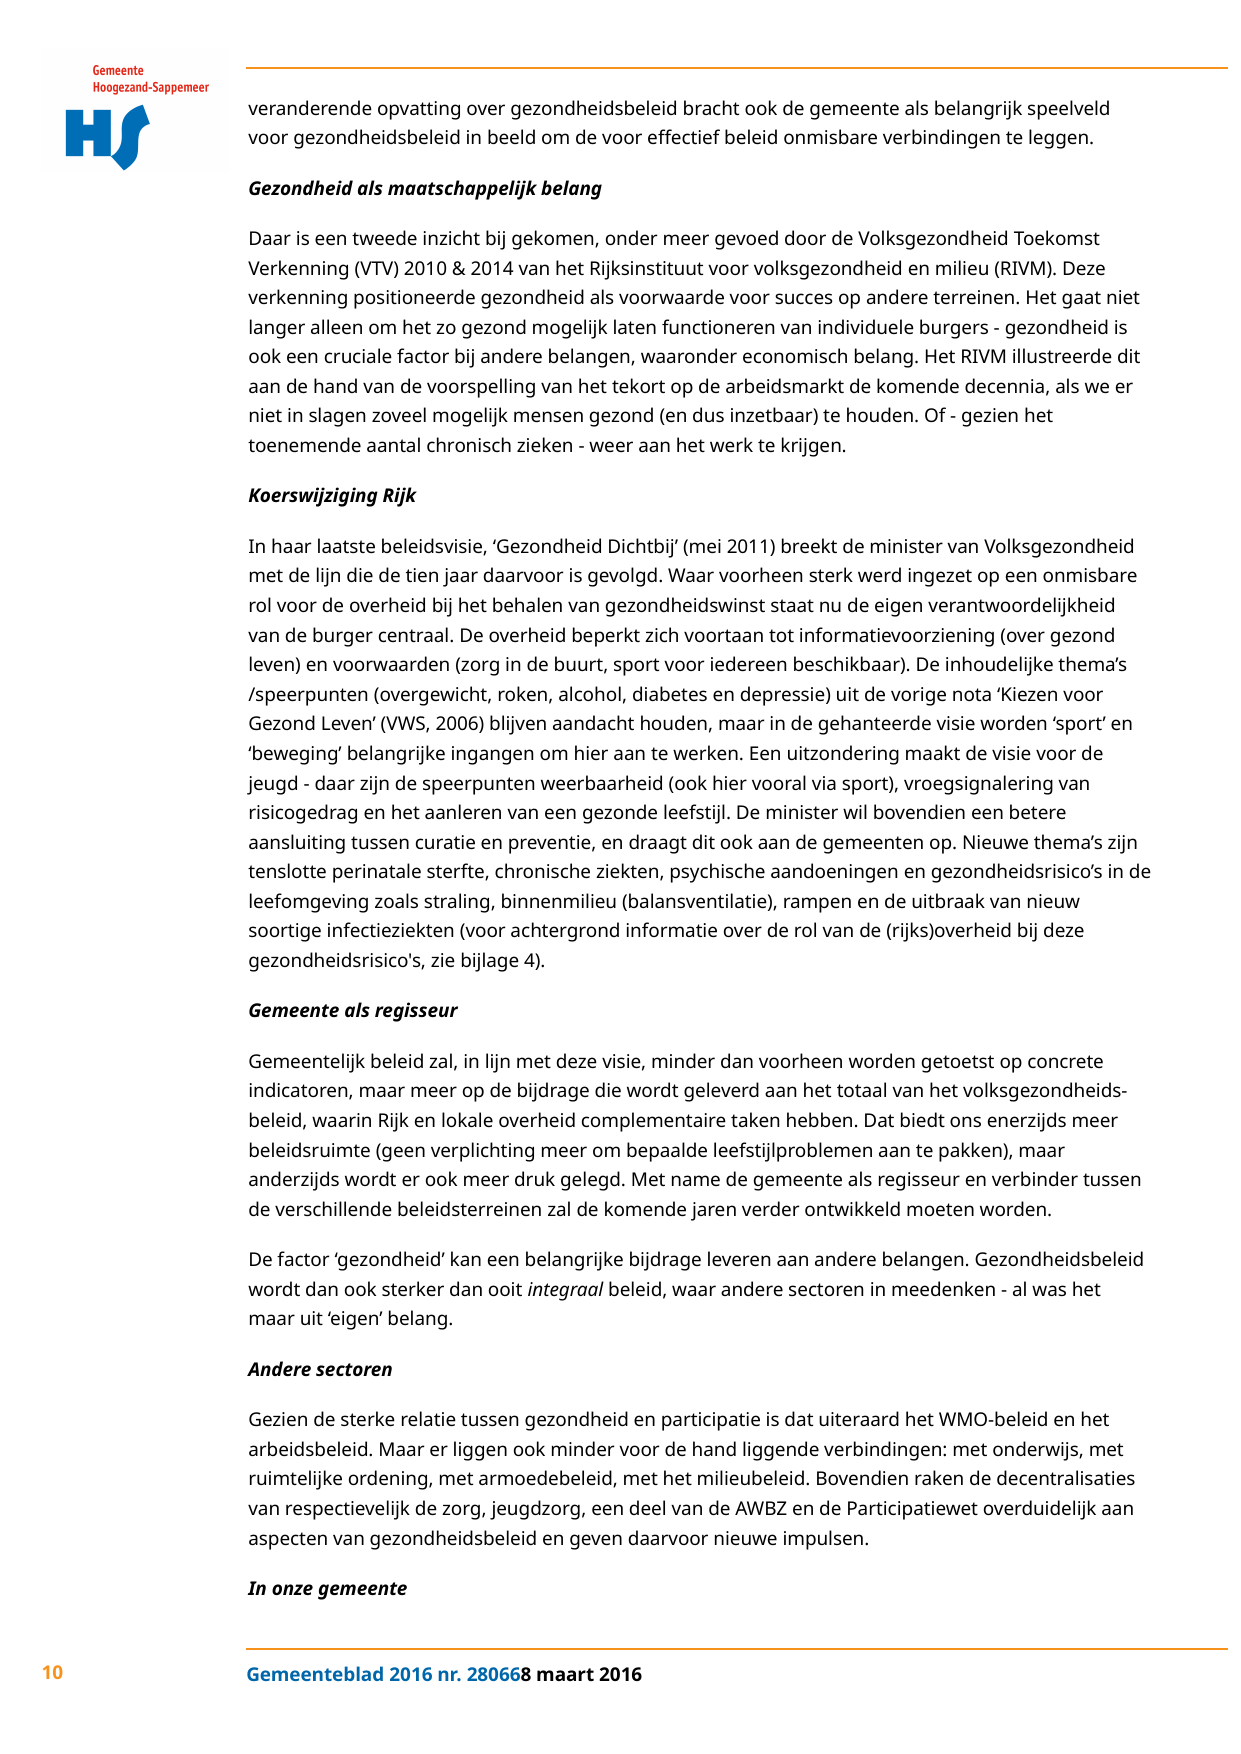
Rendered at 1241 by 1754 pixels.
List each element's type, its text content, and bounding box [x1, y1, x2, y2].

text Andere sectoren [248, 1356, 1152, 1382]
text Gemeente als regisseur [248, 998, 1152, 1023]
text Daar is een tweede inzicht bij gekomen, onder meer gevoed door de Volksgezondheid Toekomst Verkenning (VTV) 2010 & 2014 van het Rijksinstituut voor volksgezondheid en milieu (RIVM). Deze verkenning positioneerde gezondheid als voorwaarde voor succes op andere terreinen. Het gaat niet langer alleen om het zo gezond mogelijk laten functioneren van individuele burgers - gezondheid is ook een cruciale factor bij andere belangen, waaronder economisch belang. Het RIVM illustreerde dit aan de hand van de voorspelling van het tekort op de arbeidsmarkt de komende decennia, als we er niet in slagen zoveel mogelijk mensen gezond (en dus inzetbaar) te houden. Of - gezien het toenemende aantal chronisch zieken - weer aan het werk te krijgen. [248, 225, 1152, 458]
text In onze gemeente [248, 1575, 1152, 1601]
text In haar laatste beleidsvisie, ‘Gezondheid Dichtbij’ (mei 2011) breekt de minister van Volksgezondheid met de lijn die de tien jaar daarvoor is gevolgd. Waar voorheen sterk werd ingezet op een onmisbare rol voor de overheid bij het behalen van gezondheidswinst staat nu de eigen verantwoordelijkheid van de burger centraal. De overheid beperkt zich voortaan tot informatievoorziening (over gezond leven) en voorwaarden (zorg in de buurt, sport voor iedereen beschikbaar). De inhoudelijke thema’s /speerpunten (overgewicht, roken, alcohol, diabetes en depressie) uit de vorige nota ‘Kiezen voor Gezond Leven’ (VWS, 2006) blijven aandacht houden, maar in de gehanteerde visie worden ‘sport’ en ‘beweging’ belangrijke ingangen om hier aan te werken. Een uitzondering maakt de visie voor de jeugd - daar zijn de speerpunten weerbaarheid (ook hier vooral via sport), vroegsignalering van risicogedrag en het aanleren van een gezonde leefstijl. De minister wil bovendien een betere aansluiting tussen curatie en preventie, en draagt dit ook aan de gemeenten op. Nieuwe thema’s zijn tenslotte perinatale sterfte, chronische ziekten, psychische aandoeningen en gezondheidsrisico’s in de leefomgeving zoals straling, binnenmilieu (balansventilatie), rampen en de uitbraak van nieuw soortige infectieziekten (voor achtergrond informatie over de rol van de (rijks)overheid bij deze gezondheidsrisico's, zie bijlage 4). [248, 533, 1152, 973]
text veranderende opvatting over gezondheidsbeleid bracht ook de gemeente als belangrijk speelveld voor gezondheidsbeleid in beeld om de voor effectief beleid onmisbare verbindingen te leggen. [248, 95, 1152, 150]
text Gezondheid als maatschappelijk belang [248, 175, 1152, 201]
text Koerswijziging Rijk [248, 483, 1152, 508]
text Gezien de sterke relatie tussen gezondheid en participatie is dat uiteraard het WMO-beleid en het arbeidsbeleid. Maar er liggen ook minder voor de hand liggende verbindingen: met onderwijs, met ruimtelijke ordening, met armoedebeleid, met het milieubeleid. Bovendien raken de decentralisaties van respectievelijk de zorg, jeugdzorg, een deel van de AWBZ en de Participatiewet overduidelijk aan aspecten van gezondheidsbeleid en geven daarvoor nieuwe impulsen. [248, 1406, 1152, 1551]
picture [41, 47, 231, 172]
text Gemeentelijk beleid zal, in lijn met deze visie, minder dan voorheen worden getoetst op concrete indicatoren, maar meer op de bijdrage die wordt geleverd aan het totaal van het volksgezondheids-beleid, waarin Rijk en lokale overheid complementaire taken hebben. Dat biedt ons enerzijds meer beleidsruimte (geen verplichting meer om bepaalde leefstijlproblemen aan te pakken), maar anderzijds wordt er ook meer druk gelegd. Met name de gemeente als regisseur en verbinder tussen de verschillende beleidsterreinen zal de komende jaren verder ontwikkeld moeten worden. [248, 1048, 1152, 1222]
text De factor ‘gezondheid’ kan een belangrijke bijdrage leveren aan andere belangen. Gezondheidsbeleid wordt dan ook sterker dan ooit integraal beleid, waar andere sectoren in meedenken - al was het maar uit ‘eigen’ belang. [248, 1246, 1152, 1331]
